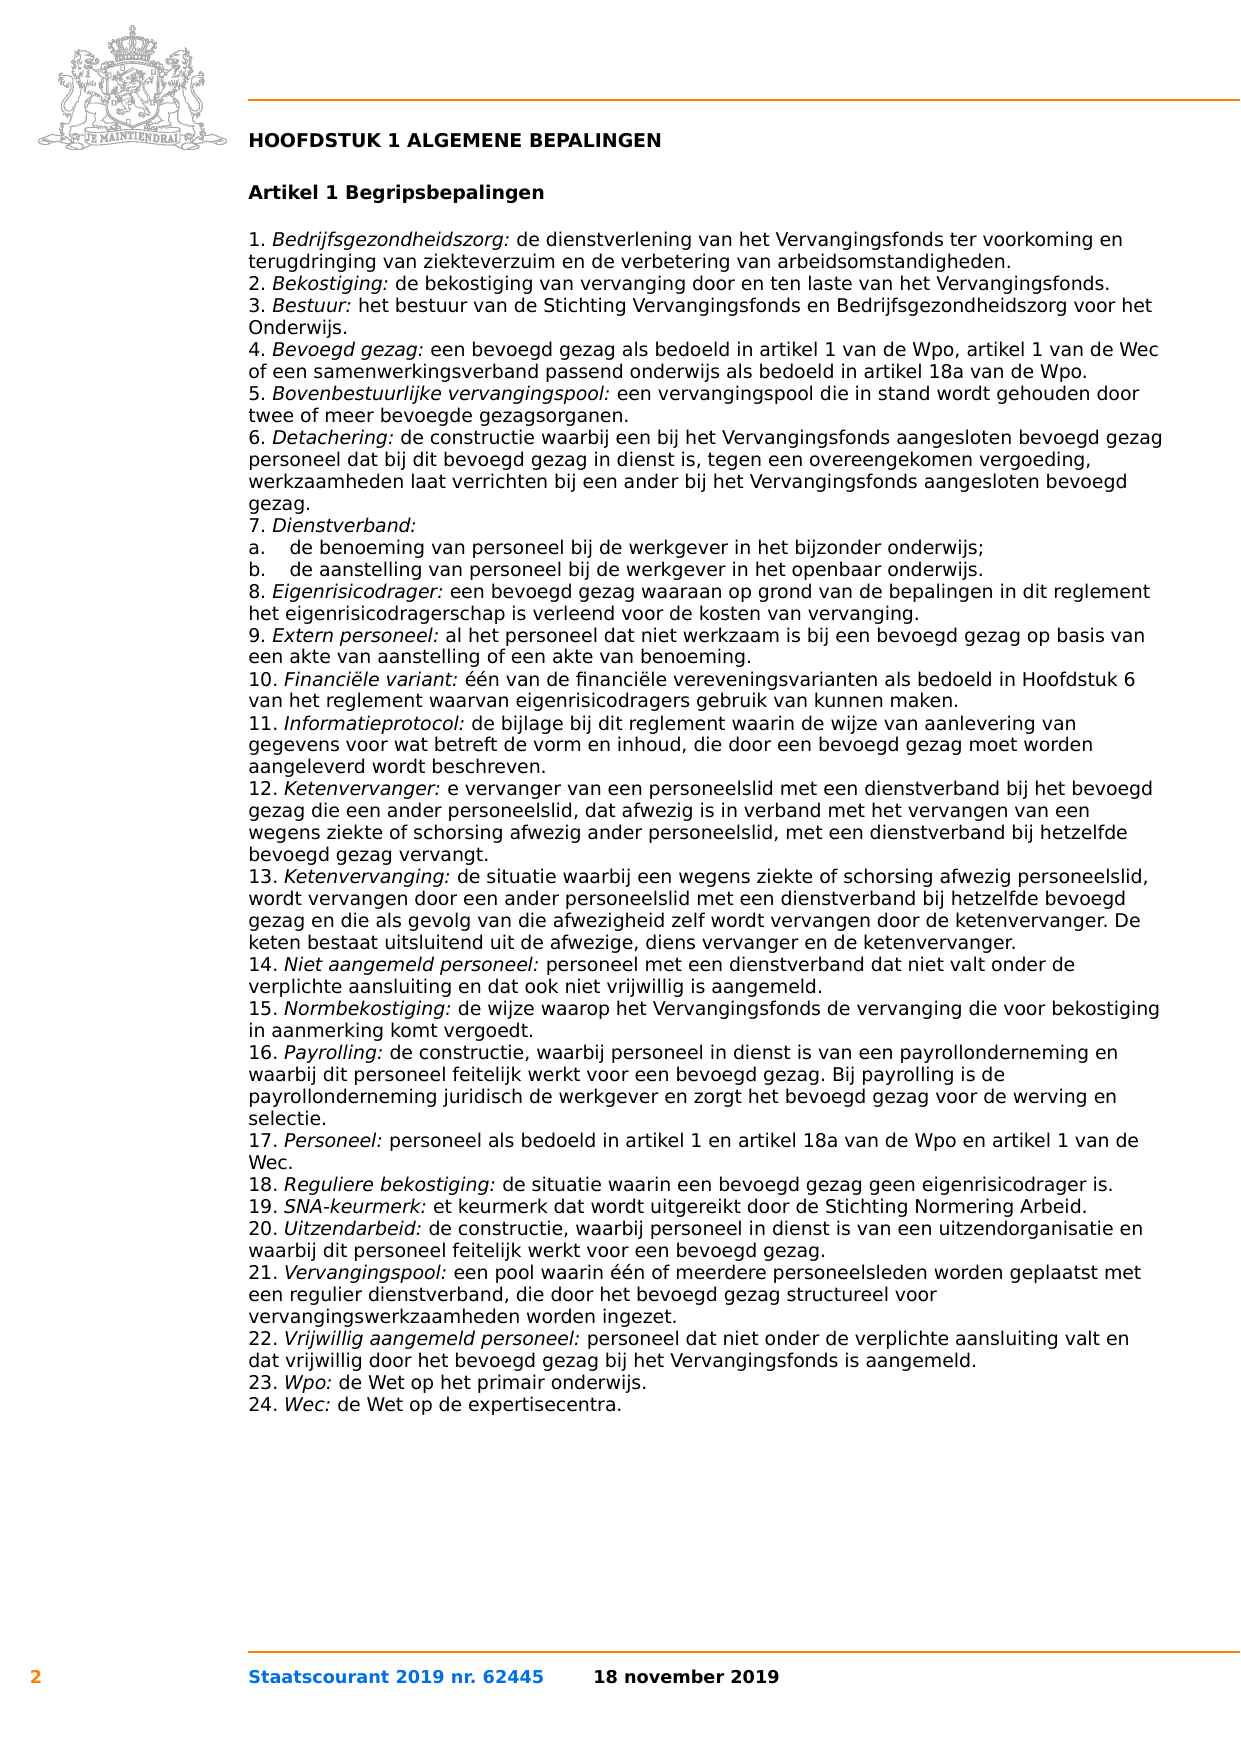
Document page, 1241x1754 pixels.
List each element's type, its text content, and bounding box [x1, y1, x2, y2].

text 19. SNA-keurmerk: et keurmerk dat wordt uitgereikt door de Stichting Normering Arbeid. [248, 1196, 1163, 1218]
text 12. Ketenvervanger: e vervanger van een personeelslid met een dienstverband bij het bevoegd gezag die een ander personeelslid, dat afwezig is in verband met het vervangen van een wegens ziekte of schorsing afwezig ander personeelslid, met een dienstverband bij hetzelfde bevoegd gezag vervangt. [248, 778, 1163, 866]
text 22. Vrijwillig aangemeld personeel: personeel dat niet onder de verplichte aansluiting valt en dat vrijwillig door het bevoegd gezag bij het Vervangingsfonds is aangemeld. [248, 1328, 1163, 1372]
text 14. Niet aangemeld personeel: personeel met een dienstverband dat niet valt onder de verplichte aansluiting en dat ook niet vrijwillig is aangemeld. [248, 954, 1163, 998]
text 18. Reguliere bekostiging: de situatie waarin een bevoegd gezag geen eigenrisicodrager is. [248, 1174, 1163, 1196]
subtitle HOOFDSTUK 1 ALGEMENE BEPALINGEN [248, 130, 1163, 152]
text 11. Informatieprotocol: de bijlage bij dit reglement waarin de wijze van aanlevering van gegevens voor wat betreft de vorm en inhoud, die door een bevoegd gezag moet worden aangeleverd wordt beschreven. [248, 712, 1163, 778]
text 1. Bedrijfsgezondheidszorg: de dienstverlening van het Vervangingsfonds ter voorkoming en terugdringing van ziekteverzuim en de verbetering van arbeidsomstandigheden. [248, 229, 1163, 273]
text 23. Wpo: de Wet op het primair onderwijs. [248, 1372, 1163, 1394]
picture [38, 25, 227, 150]
text 8. Eigenrisicodrager: een bevoegd gezag waaraan op grond van de bepalingen in dit reglement het eigenrisicodragerschap is verleend voor de kosten van vervanging. [248, 581, 1163, 624]
text 6. Detachering: de constructie waarbij een bij het Vervangingsfonds aangesloten bevoegd gezag personeel dat bij dit bevoegd gezag in dienst is, tegen een overeengekomen vergoeding, werkzaamheden laat verrichten bij een ander bij het Vervangingsfonds aangesloten bevoegd gezag. [248, 427, 1163, 514]
text 16. Payrolling: de constructie, waarbij personeel in dienst is van een payrollonderneming en waarbij dit personeel feitelijk werkt voor een bevoegd gezag. Bij payrolling is de payrollonderneming juridisch de werkgever en zorgt het bevoegd gezag voor de werving en selectie. [248, 1042, 1163, 1130]
text 15. Normbekostiging: de wijze waarop het Vervangingsfonds de vervanging die voor bekostiging in aanmerking komt vergoedt. [248, 998, 1163, 1042]
text 3. Bestuur: het bestuur van de Stichting Vervangingsfonds en Bedrijfsgezondheidszorg voor het Onderwijs. [248, 295, 1163, 339]
text 24. Wec: de Wet op de expertisecentra. [248, 1394, 1163, 1416]
text 13. Ketenvervanging: de situatie waarbij een wegens ziekte of schorsing afwezig personeelslid, wordt vervangen door een ander personeelslid met een dienstverband bij hetzelfde bevoegd gezag en die als gevolg van die afwezigheid zelf wordt vervangen door de ketenvervanger. De keten bestaat uitsluitend uit de afwezige, diens vervanger en de ketenvervanger. [248, 866, 1163, 954]
subtitle Artikel 1 Begripsbepalingen [248, 182, 1163, 204]
text b. de aanstelling van personeel bij de werkgever in het openbaar onderwijs. [248, 558, 1163, 581]
text 5. Bovenbestuurlijke vervangingspool: een vervangingspool die in stand wordt gehouden door twee of meer bevoegde gezagsorganen. [248, 383, 1163, 427]
text 20. Uitzendarbeid: de constructie, waarbij personeel in dienst is van een uitzendorganisatie en waarbij dit personeel feitelijk werkt voor een bevoegd gezag. [248, 1218, 1163, 1262]
text a. de benoeming van personeel bij de werkgever in het bijzonder onderwijs; [248, 537, 1163, 558]
text 2. Bekostiging: de bekostiging van vervanging door en ten laste van het Vervangingsfonds. [248, 273, 1163, 295]
text 4. Bevoegd gezag: een bevoegd gezag als bedoeld in artikel 1 van de Wpo, artikel 1 van de Wec of een samenwerkingsverband passend onderwijs als bedoeld in artikel 18a van de Wpo. [248, 339, 1163, 383]
text 21. Vervangingspool: een pool waarin één of meerdere personeelsleden worden geplaatst met een regulier dienstverband, die door het bevoegd gezag structureel voor vervangingswerkzaamheden worden ingezet. [248, 1262, 1163, 1328]
text 7. Dienstverband: [248, 514, 1163, 537]
text 10. Financiële variant: één van de financiële vereveningsvarianten als bedoeld in Hoofdstuk 6 van het reglement waarvan eigenrisicodragers gebruik van kunnen maken. [248, 668, 1163, 712]
text 17. Personeel: personeel als bedoeld in artikel 1 en artikel 18a van de Wpo en artikel 1 van de Wec. [248, 1130, 1163, 1174]
text 9. Extern personeel: al het personeel dat niet werkzaam is bij een bevoegd gezag op basis van een akte van aanstelling of een akte van benoeming. [248, 624, 1163, 668]
